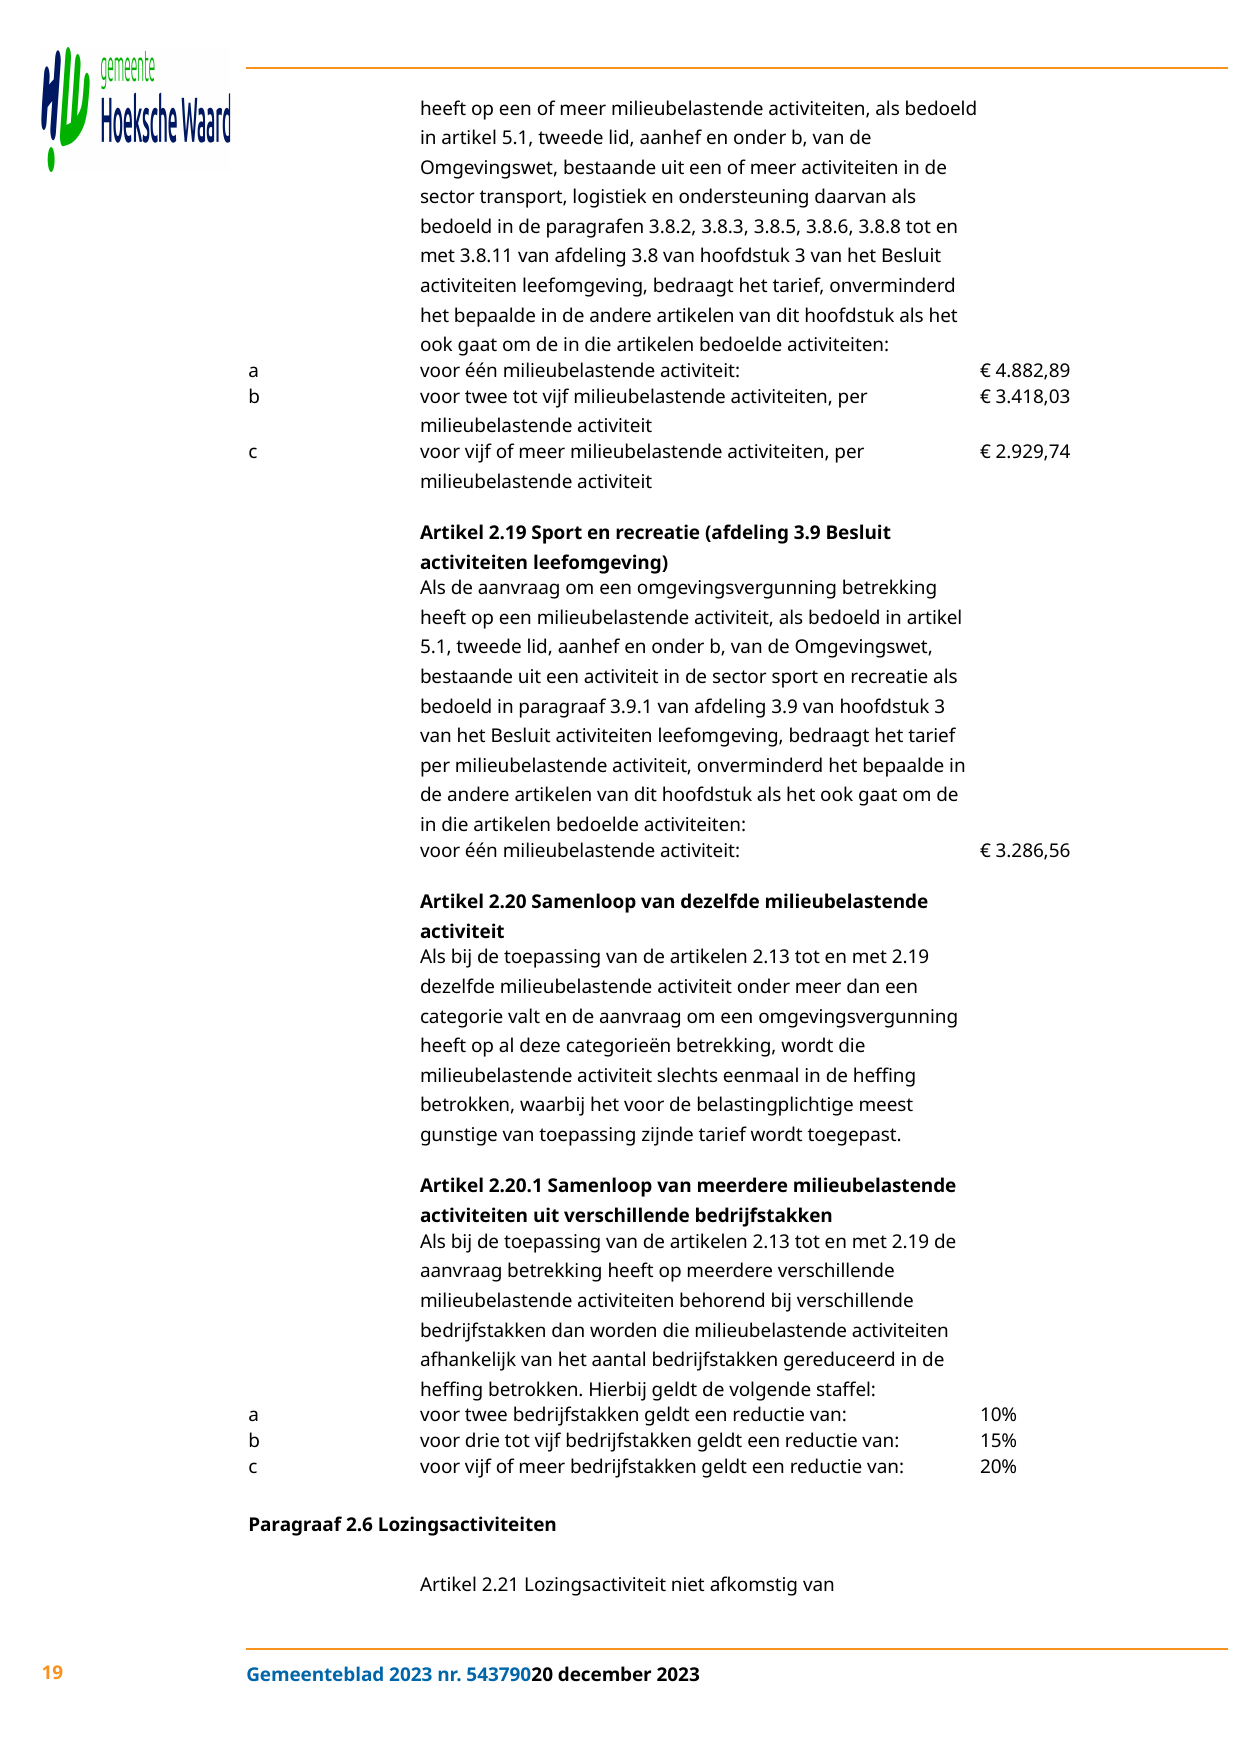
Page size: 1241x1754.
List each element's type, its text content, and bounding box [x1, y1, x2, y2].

table_cell Artikel 2.19 Sport en recreatie (afdeling 3.9 Besluit activiteiten leefomgeving) [420, 519, 980, 574]
table_cell a [248, 1402, 420, 1427]
table_cell [980, 889, 1152, 944]
table_cell [248, 1173, 420, 1228]
table_cell [420, 494, 980, 519]
table_cell Als bij de toepassing van de artikelen 2.13 tot en met 2.19 dezelfde milieubelastende activiteit onder meer dan een categorie valt en de aanvraag om een omgevingsvergunning heeft op al deze categorieën betrekking, wordt die milieubelastende activiteit slechts eenmaal in de heffing betrokken, waarbij het voor de belastingplichtige meest gunstige van toepassing zijnde tarief wordt toegepast. [420, 944, 980, 1147]
table_cell [980, 944, 1152, 1147]
table_cell Als de aanvraag om een omgevingsvergunning betrekking heeft op een milieubelastende activiteit, als bedoeld in artikel 5.1, tweede lid, aanhef en onder b, van de Omgevingswet, bestaande uit een activiteit in de sector sport en recreatie als bedoeld in paragraaf 3.9.1 van afdeling 3.9 van hoofdstuk 3 van het Besluit activiteiten leefomgeving, bedraagt het tarief per milieubelastende activiteit, onverminderd het bepaalde in de andere artikelen van dit hoofdstuk als het ook gaat om de in die artikelen bedoelde activiteiten: [420, 575, 980, 837]
table_cell voor één milieubelastende activiteit: [420, 357, 980, 383]
table_cell heeft op een of meer milieubelastende activiteiten, als bedoeld in artikel 5.1, tweede lid, aanhef en onder b, van de Omgevingswet, bestaande uit een of meer activiteiten in de sector transport, logistiek en ondersteuning daarvan als bedoeld in de paragrafen 3.8.2, 3.8.3, 3.8.5, 3.8.6, 3.8.8 tot en met 3.8.11 van afdeling 3.8 van hoofdstuk 3 van het Besluit activiteiten leefomgeving, bedraagt het tarief, onverminderd het bepaalde in de andere artikelen van dit hoofdstuk als het ook gaat om de in die artikelen bedoelde activiteiten: [420, 95, 980, 357]
table_cell € 3.286,56 [980, 837, 1152, 863]
table_cell € 3.418,03 [980, 383, 1152, 438]
table_cell [980, 575, 1152, 837]
table_header [980, 1571, 1152, 1597]
table_cell 15% [980, 1428, 1152, 1453]
table_cell Artikel 2.20 Samenloop van dezelfde milieubelastende activiteit [420, 889, 980, 944]
table_cell [248, 494, 420, 519]
table_cell Als bij de toepassing van de artikelen 2.13 tot en met 2.19 de aanvraag betrekking heeft op meerdere verschillende milieubelastende activiteiten behorend bij verschillende bedrijfstakken dan worden die milieubelastende activiteiten afhankelijk van het aantal bedrijfstakken gereduceerd in de heffing betrokken. Hierbij geldt de volgende staffel: [420, 1228, 980, 1402]
table_cell voor twee bedrijfstakken geldt een reductie van: [420, 1402, 980, 1427]
table_cell [248, 837, 420, 863]
table_cell [980, 95, 1152, 357]
table_cell b [248, 1428, 420, 1453]
table_header [248, 1571, 420, 1597]
table_cell c [248, 1453, 420, 1479]
picture [41, 47, 231, 172]
table_cell [980, 1173, 1152, 1228]
table_cell voor twee tot vijf milieubelastende activiteiten, per milieubelastende activiteit [420, 383, 980, 438]
table_cell € 4.882,89 [980, 357, 1152, 383]
table_cell voor vijf of meer bedrijfstakken geldt een reductie van: [420, 1453, 980, 1479]
table_cell [248, 1147, 420, 1173]
table_cell [980, 1228, 1152, 1402]
table_cell c [248, 438, 420, 493]
table_cell [980, 494, 1152, 519]
table_cell voor één milieubelastende activiteit: [420, 837, 980, 863]
table_cell b [248, 383, 420, 438]
table_cell [420, 1147, 980, 1173]
table_cell [248, 575, 420, 837]
table_cell [980, 1147, 1152, 1173]
table_cell [980, 519, 1152, 574]
table_cell 20% [980, 1453, 1152, 1479]
table_header Artikel 2.21 Lozingsactiviteit niet afkomstig van [420, 1571, 980, 1597]
table_cell [248, 863, 420, 888]
table_cell [248, 944, 420, 1147]
table_cell € 2.929,74 [980, 438, 1152, 493]
table_cell [420, 863, 980, 888]
table_cell [248, 889, 420, 944]
text Paragraaf 2.6 Lozingsactiviteiten [248, 1512, 1152, 1537]
table_cell voor drie tot vijf bedrijfstakken geldt een reductie van: [420, 1428, 980, 1453]
table_cell [248, 95, 420, 357]
table_cell voor vijf of meer milieubelastende activiteiten, per milieubelastende activiteit [420, 438, 980, 493]
table_cell [248, 519, 420, 574]
table_cell a [248, 357, 420, 383]
table_cell Artikel 2.20.1 Samenloop van meerdere milieubelastende activiteiten uit verschillende bedrijfstakken [420, 1173, 980, 1228]
table_cell 10% [980, 1402, 1152, 1427]
table_cell [248, 1228, 420, 1402]
table_cell [980, 863, 1152, 888]
